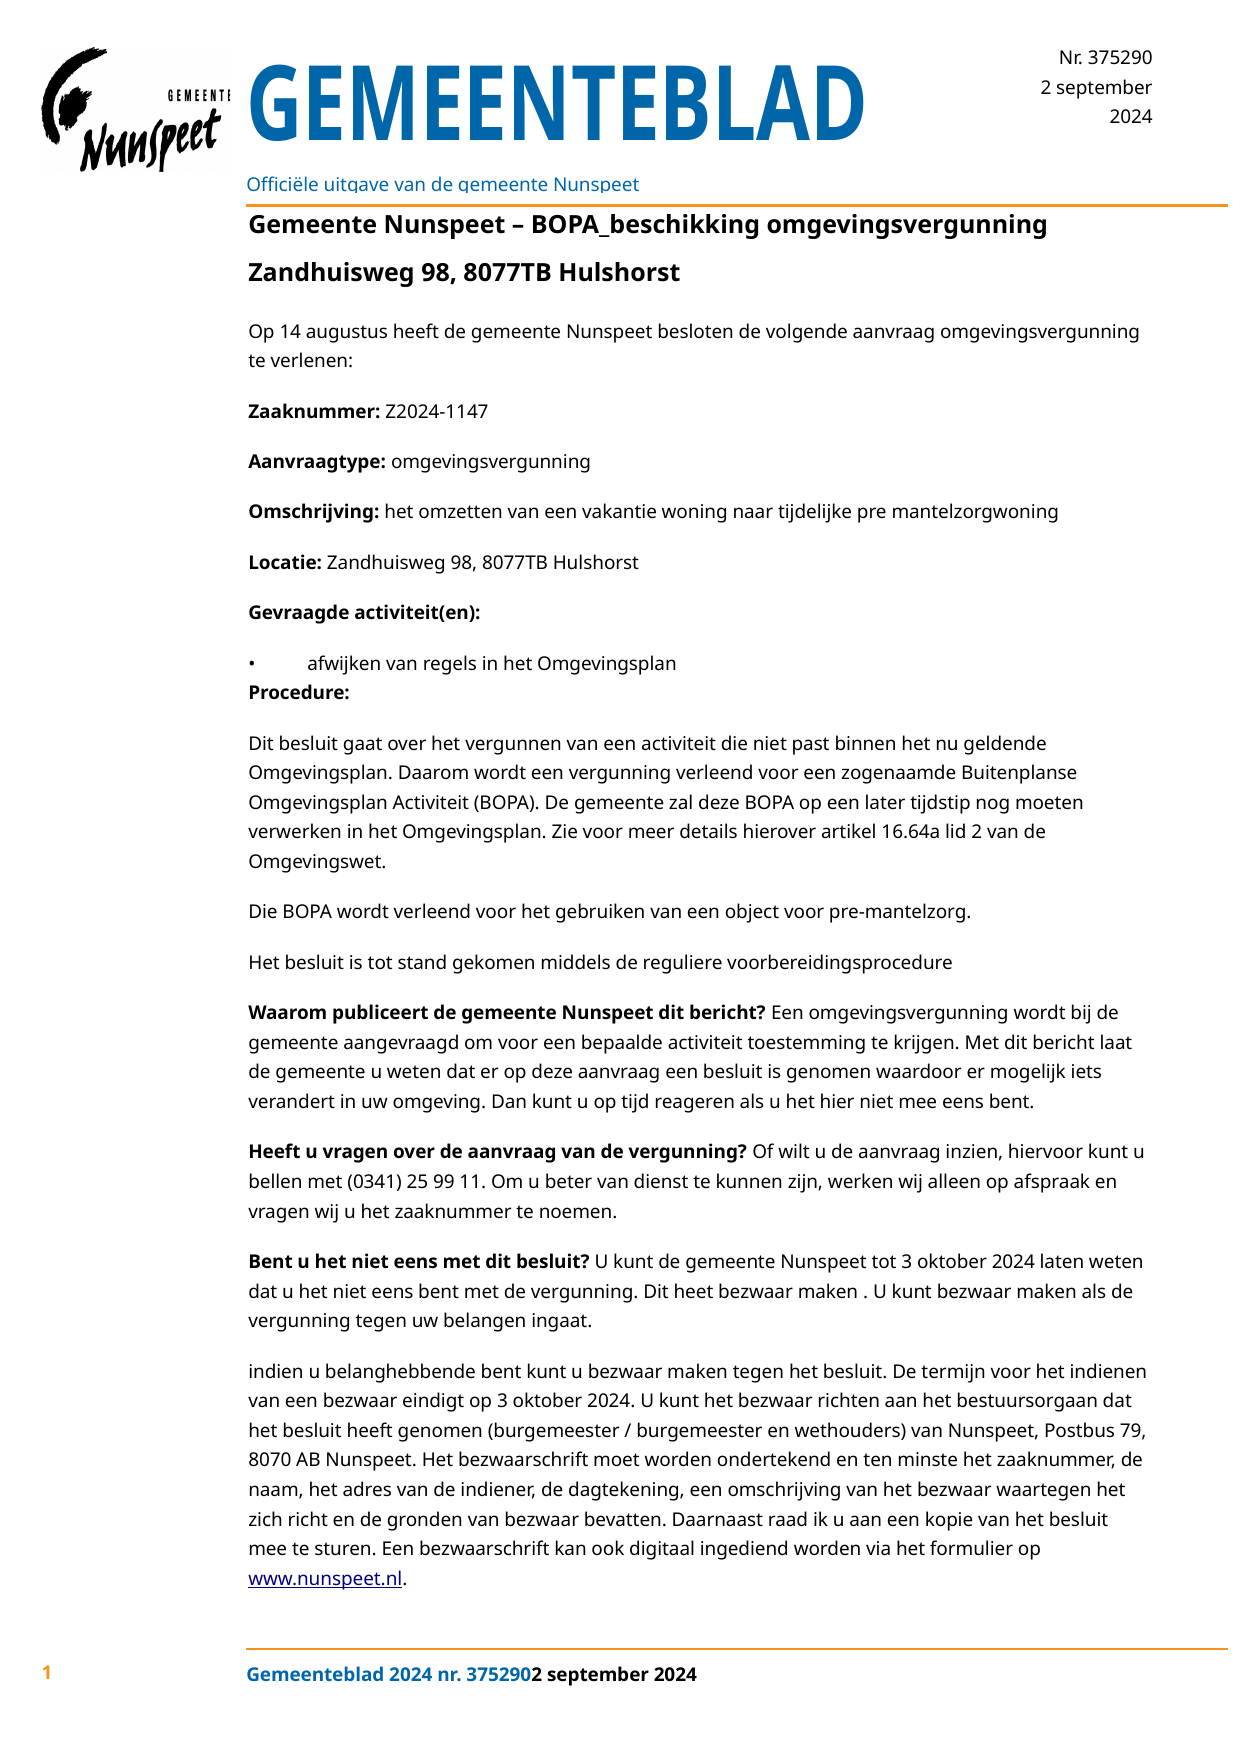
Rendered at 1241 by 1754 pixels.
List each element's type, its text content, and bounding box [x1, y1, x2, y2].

text Bent u het niet eens met dit besluit? U kunt de gemeente Nunspeet tot 3 oktober 2024 laten weten dat u het niet eens bent met de vergunning. Dit heet bezwaar maken . U kunt bezwaar maken als de vergunning tegen uw belangen ingaat. [248, 1248, 1152, 1333]
text Omschrijving: het omzetten van een vakantie woning naar tijdelijke pre mantelzorgwoning [248, 499, 1152, 524]
text Het besluit is tot stand gekomen middels de reguliere voorbereidingsprocedure [248, 949, 1152, 975]
text Procedure: [248, 679, 1152, 705]
list afwijken van regels in het Omgevingsplan [248, 650, 1152, 676]
text Op 14 augustus heeft de gemeente Nunspeet besloten de volgende aanvraag omgevingsvergunning te verlenen: [248, 318, 1152, 373]
picture [41, 47, 231, 172]
text Aanvraagtype: omgevingsvergunning [248, 448, 1152, 474]
text indien u belanghebbende bent kunt u bezwaar maken tegen het besluit. De termijn voor het indienen van een bezwaar eindigt op 3 oktober 2024. U kunt het bezwaar richten aan het bestuursorgaan dat het besluit heeft genomen (burgemeester / burgemeester en wethouders) van Nunspeet, Postbus 79, 8070 AB Nunspeet. Het bezwaarschrift moet worden ondertekend en ten minste het zaaknummer, de naam, het adres van de indiener, de dagtekening, een omschrijving van het bezwaar waartegen het zich richt en de gronden van bezwaar bevatten. Daarnaast raad ik u aan een kopie van het besluit mee te sturen. Een bezwaarschrift kan ook digitaal ingediend worden via het formulier op www.nunspeet.nl. [248, 1358, 1152, 1591]
text Waarom publiceert de gemeente Nunspeet dit bericht? Een omgevingsvergunning wordt bij de gemeente aangevraagd om voor een bepaalde activiteit toestemming te krijgen. Met dit bericht laat de gemeente u weten dat er op deze aanvraag een besluit is genomen waardoor er mogelijk iets verandert in uw omgeving. Dan kunt u op tijd reageren als u het hier niet mee eens bent. [248, 999, 1152, 1114]
text Gemeente Nunspeet – BOPA_beschikking omgevingsvergunning Zandhuisweg 98, 8077TB Hulshorst [248, 207, 1152, 288]
text Zaaknummer: Z2024-1147 [248, 398, 1152, 424]
text Locatie: Zandhuisweg 98, 8077TB Hulshorst [248, 549, 1152, 575]
text Die BOPA wordt verleend voor het gebruiken van een object voor pre-mantelzorg. [248, 899, 1152, 924]
text Gevraagde activiteit(en): [248, 599, 1152, 625]
text Dit besluit gaat over het vergunnen van een activiteit die niet past binnen het nu geldende Omgevingsplan. Daarom wordt een vergunning verleend voor een zogenaamde Buitenplanse Omgevingsplan Activiteit (BOPA). De gemeente zal deze BOPA op een later tijdstip nog moeten verwerken in het Omgevingsplan. Zie voor meer details hierover artikel 16.64a lid 2 van de Omgevingswet. [248, 730, 1152, 874]
text Heeft u vragen over de aanvraag van de vergunning? Of wilt u de aanvraag inzien, hiervoor kunt u bellen met (0341) 25 99 11. Om u beter van dienst te kunnen zijn, werken wij alleen op afspraak en vragen wij u het zaaknummer te noemen. [248, 1139, 1152, 1224]
